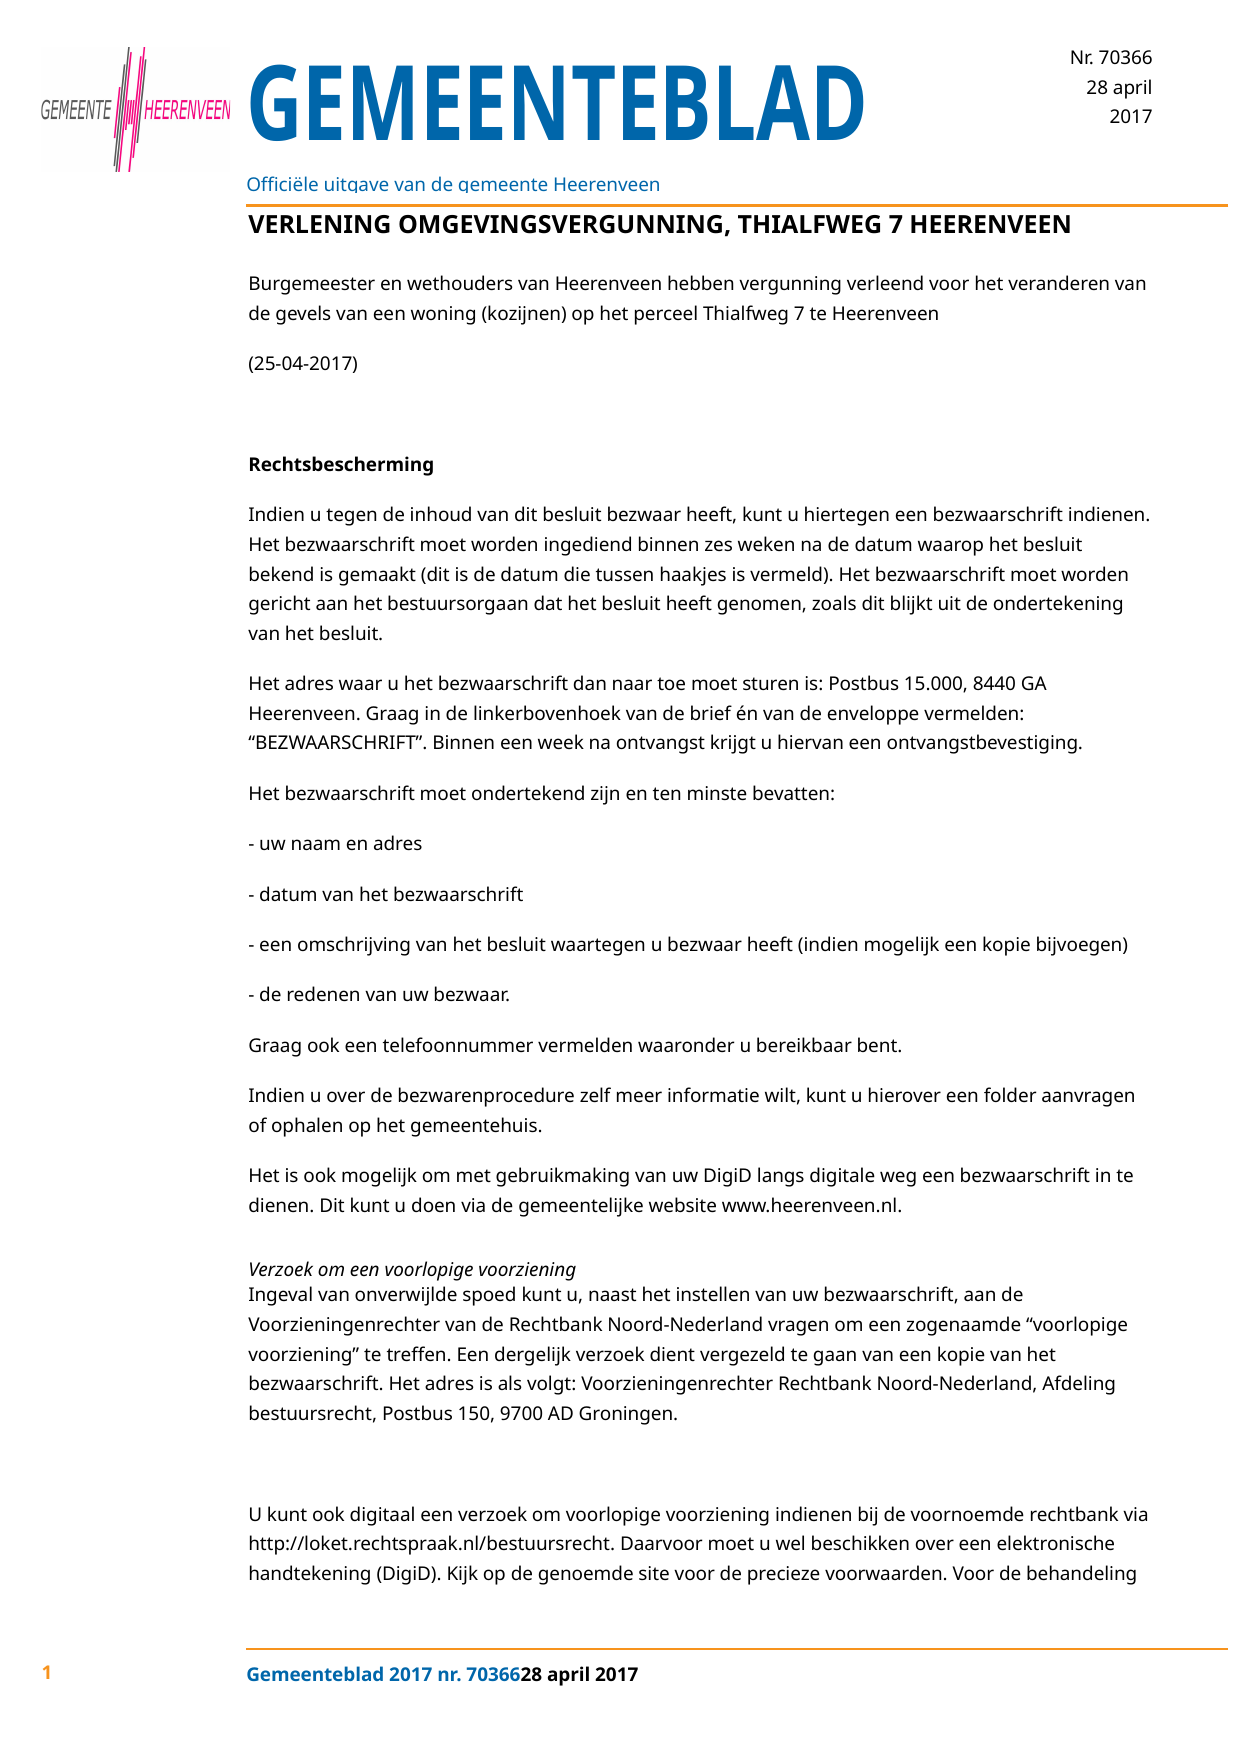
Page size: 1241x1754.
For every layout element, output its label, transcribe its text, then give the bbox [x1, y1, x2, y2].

text Verzoek om een voorlopige voorziening [248, 1256, 1152, 1282]
text - datum van het bezwaarschrift [248, 881, 1152, 906]
text U kunt ook digitaal een verzoek om voorlopige voorziening indienen bij de voornoemde rechtbank via http://loket.rechtspraak.nl/bestuursrecht. Daarvoor moet u wel beschikken over een elektronische handtekening (DigiD). Kijk op de genoemde site voor de precieze voorwaarden. Voor de behandeling [248, 1501, 1152, 1586]
text Rechtsbescherming [248, 451, 1152, 477]
text - de redenen van uw bezwaar. [248, 982, 1152, 1007]
text Het bezwaarschrift moet ondertekend zijn en ten minste bevatten: [248, 780, 1152, 806]
picture [41, 47, 231, 172]
text Indien u tegen de inhoud van dit besluit bezwaar heeft, kunt u hiertegen een bezwaarschrift indienen. Het bezwaarschrift moet worden ingediend binnen zes weken na de datum waarop het besluit bekend is gemaakt (dit is de datum die tussen haakjes is vermeld). Het bezwaarschrift moet worden gericht aan het bestuursorgaan dat het besluit heeft genomen, zoals dit blijkt uit de ondertekening van het besluit. [248, 502, 1152, 646]
text Ingeval van onverwijlde spoed kunt u, naast het instellen van uw bezwaarschrift, aan de Voorzieningenrechter van de Rechtbank Noord-Nederland vragen om een zogenaamde “voorlopige voorziening” te treffen. Een dergelijk verzoek dient vergezeld te gaan van een kopie van het bezwaarschrift. Het adres is als volgt: Voorzieningenrechter Rechtbank Noord-Nederland, Afdeling bestuursrecht, Postbus 150, 9700 AD Groningen. [248, 1282, 1152, 1426]
text Indien u over de bezwarenprocedure zelf meer informatie wilt, kunt u hierover een folder aanvragen of ophalen op het gemeentehuis. [248, 1082, 1152, 1138]
text VERLENING OMGEVINGSVERGUNNING, THIALFWEG 7 HEERENVEEN [248, 207, 1152, 241]
text Graag ook een telefoonnummer vermelden waaronder u bereikbaar bent. [248, 1032, 1152, 1058]
text Burgemeester en wethouders van Heerenveen hebben vergunning verleend voor het veranderen van de gevels van een woning (kozijnen) op het perceel Thialfweg 7 te Heerenveen [248, 270, 1152, 326]
text Het adres waar u het bezwaarschrift dan naar toe moet sturen is: Postbus 15.000, 8440 GA Heerenveen. Graag in de linkerbovenhoek van de brief én van de enveloppe vermelden: “BEZWAARSCHRIFT”. Binnen een week na ontvangst krijgt u hiervan een ontvangstbevestiging. [248, 670, 1152, 755]
text Het is ook mogelijk om met gebruikmaking van uw DigiD langs digitale weg een bezwaarschrift in te dienen. Dit kunt u doen via de gemeentelijke website www.heerenveen.nl. [248, 1162, 1152, 1218]
text - een omschrijving van het besluit waartegen u bezwaar heeft (indien mogelijk een kopie bijvoegen) [248, 931, 1152, 957]
text - uw naam en adres [248, 830, 1152, 856]
text (25-04-2017) [248, 350, 1152, 376]
